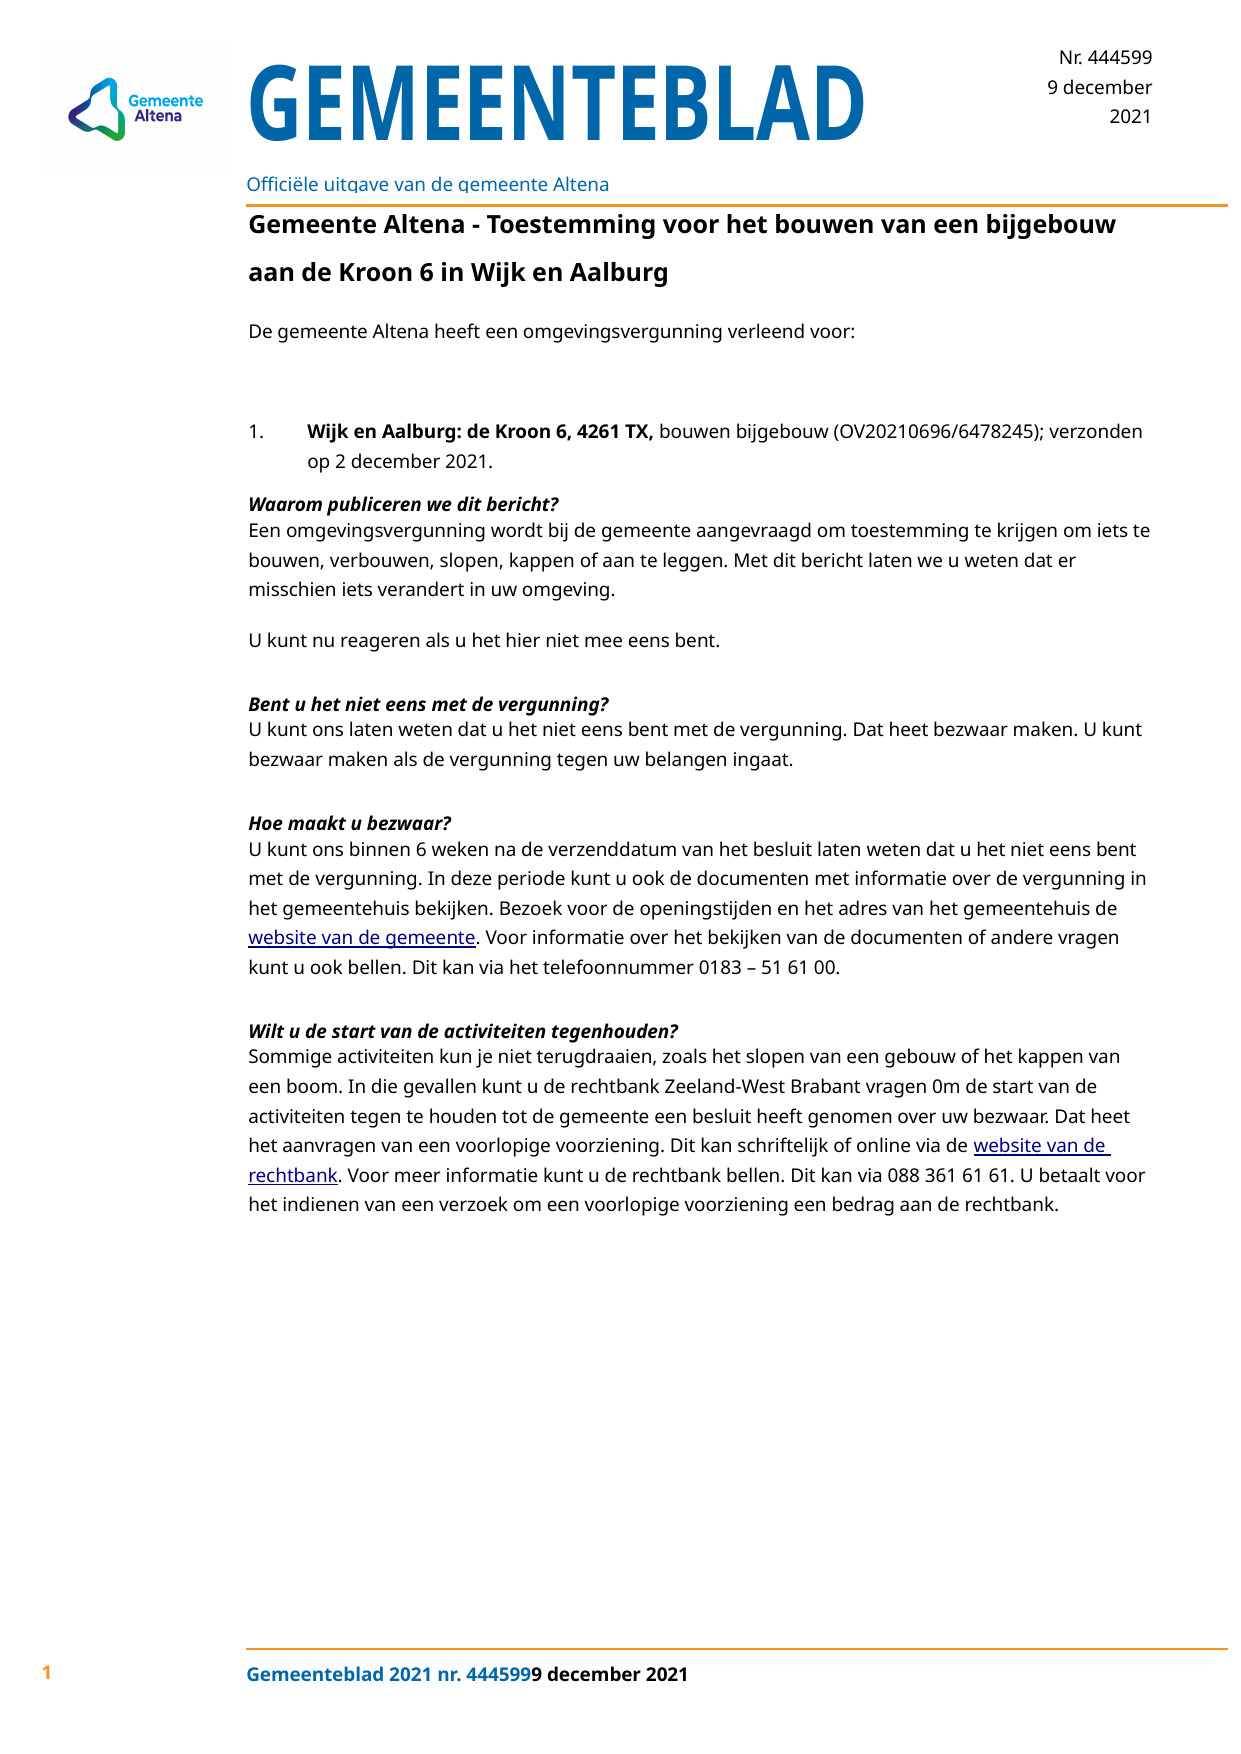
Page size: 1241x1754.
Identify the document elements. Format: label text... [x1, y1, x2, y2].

list Wijk en Aalburg: de Kroon 6, 4261 TX, bouwen bijgebouw (OV20210696/6478245); verzonden op 2 december 2021. [248, 419, 1152, 474]
text Wilt u de start van de activiteiten tegenhouden? [248, 1018, 1152, 1044]
text U kunt ons binnen 6 weken na de verzenddatum van het besluit laten weten dat u het niet eens bent met de vergunning. In deze periode kunt u ook de documenten met informatie over de vergunning in het gemeentehuis bekijken. Bezoek voor de openingstijden en het adres van het gemeentehuis de website van de gemeente. Voor informatie over het bekijken van de documenten of andere vragen kunt u ook bellen. Dit kan via het telefoonnummer 0183 – 51 61 00. [248, 836, 1152, 980]
text Een omgevingsvergunning wordt bij de gemeente aangevraagd om toestemming te krijgen om iets te bouwen, verbouwen, slopen, kappen of aan te leggen. Met dit bericht laten we u weten dat er misschien iets verandert in uw omgeving. [248, 517, 1152, 602]
text De gemeente Altena heeft een omgevingsvergunning verleend voor: [248, 318, 1152, 344]
text Bent u het niet eens met de vergunning? [248, 691, 1152, 716]
text U kunt nu reageren als u het hier niet mee eens bent. [248, 627, 1152, 652]
text Hoe maakt u bezwaar? [248, 810, 1152, 836]
text U kunt ons laten weten dat u het niet eens bent met de vergunning. Dat heet bezwaar maken. U kunt bezwaar maken als de vergunning tegen uw belangen ingaat. [248, 716, 1152, 772]
picture [41, 47, 231, 172]
text Sommige activiteiten kun je niet terugdraaien, zoals het slopen van een gebouw of het kappen van een boom. In die gevallen kunt u de rechtbank Zeeland-West Brabant vragen 0m de start van de activiteiten tegen te houden tot de gemeente een besluit heeft genomen over uw bezwaar. Dat heet het aanvragen van een voorlopige voorziening. Dit kan schriftelijk of online via de website van de rechtbank. Voor meer informatie kunt u de rechtbank bellen. Dit kan via 088 361 61 61. U betaalt voor het indienen van een verzoek om een voorlopige voorziening een bedrag aan de rechtbank. [248, 1044, 1152, 1217]
text Waarom publiceren we dit bericht? [248, 491, 1152, 517]
text Gemeente Altena - Toestemming voor het bouwen van een bijgebouw aan de Kroon 6 in Wijk en Aalburg [248, 207, 1152, 288]
